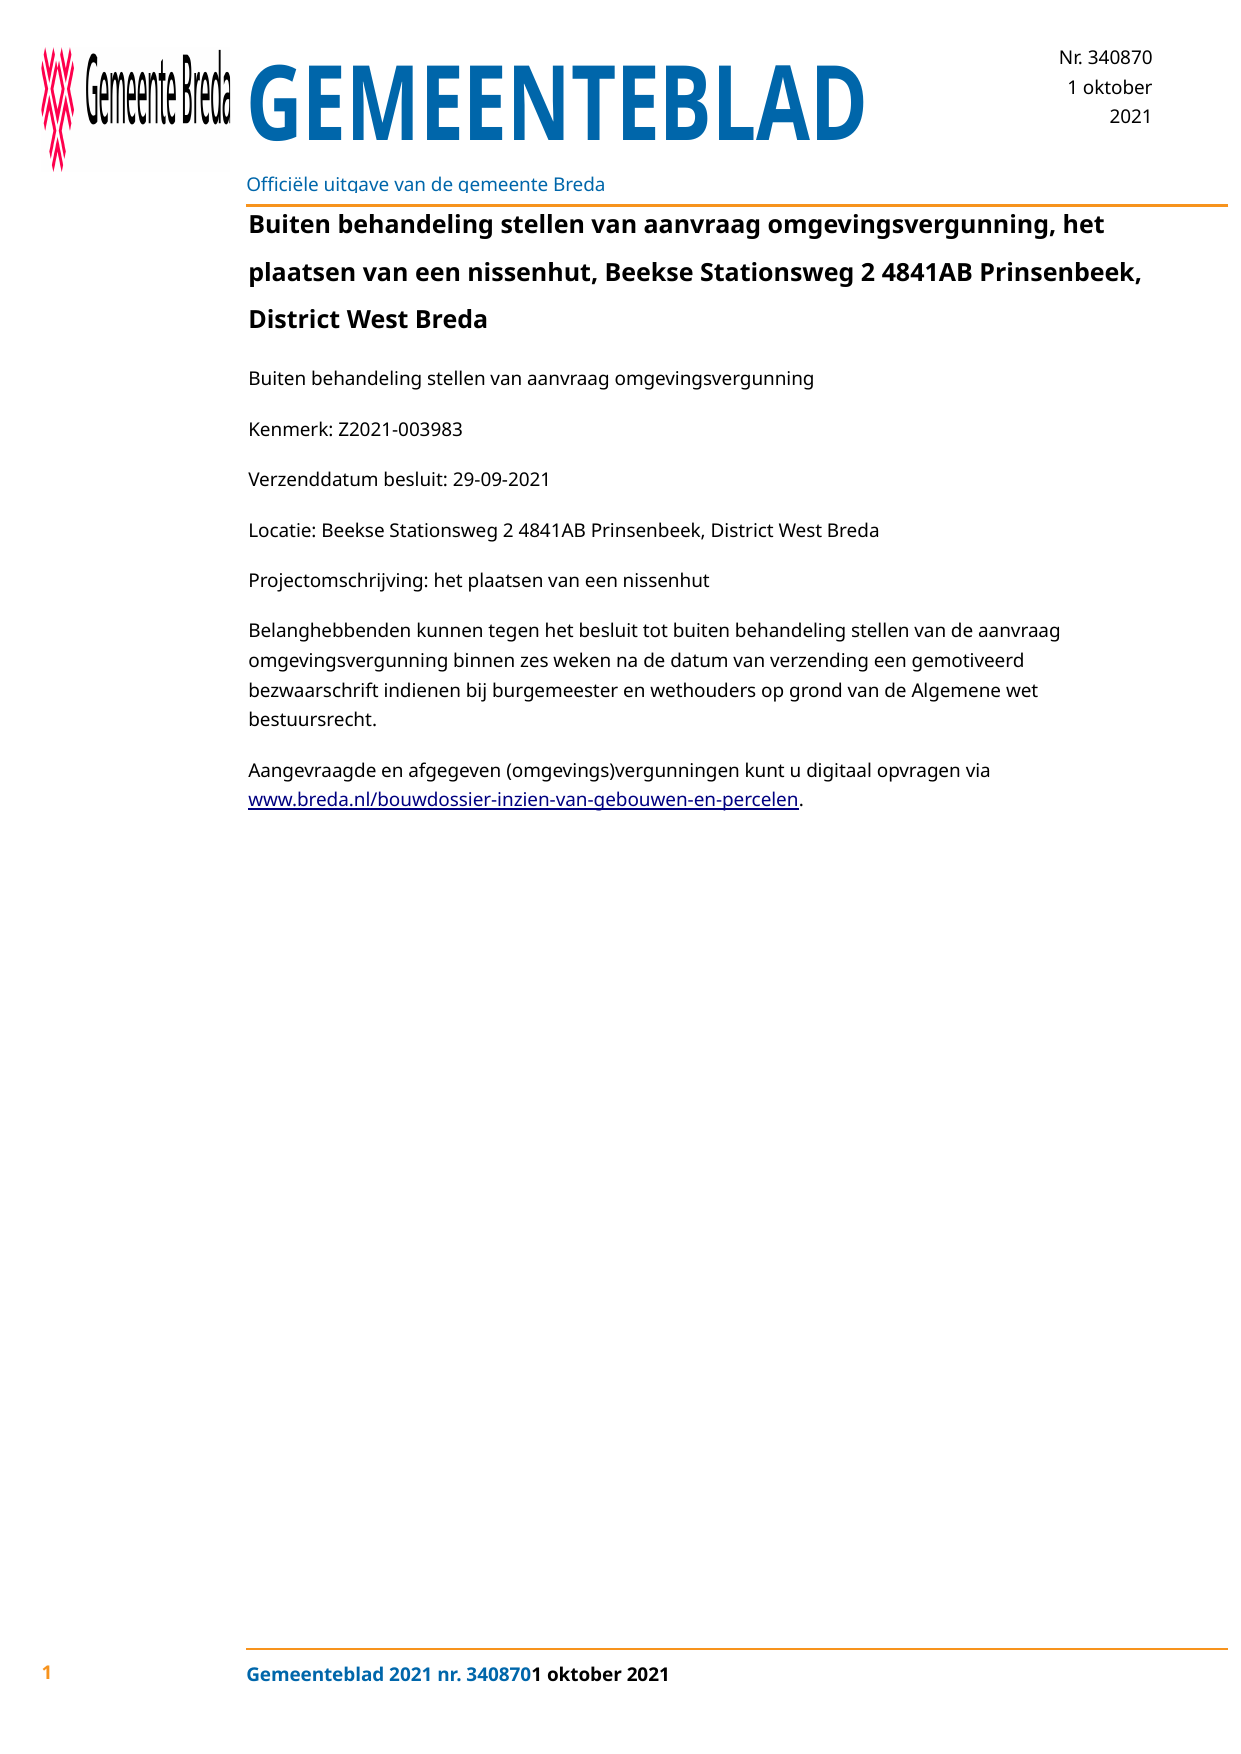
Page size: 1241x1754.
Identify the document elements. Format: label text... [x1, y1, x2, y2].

text Buiten behandeling stellen van aanvraag omgevingsvergunning [248, 366, 1152, 391]
text Aangevraagde en afgegeven (omgevings)vergunningen kunt u digitaal opvragen via www.breda.nl/bouwdossier-inzien-van-gebouwen-en-percelen. [248, 757, 1152, 812]
text Buiten behandeling stellen van aanvraag omgevingsvergunning, het plaatsen van een nissenhut, Beekse Stationsweg 2 4841AB Prinsenbeek, District West Breda [248, 207, 1152, 336]
picture [41, 47, 231, 172]
text Locatie: Beekse Stationsweg 2 4841AB Prinsenbeek, District West Breda [248, 517, 1152, 542]
text Belanghebbenden kunnen tegen het besluit tot buiten behandeling stellen van de aanvraag omgevingsvergunning binnen zes weken na de datum van verzending een gemotiveerd bezwaarschrift indienen bij burgemeester en wethouders op grond van de Algemene wet bestuursrecht. [248, 618, 1152, 732]
text Projectomschrijving: het plaatsen van een nissenhut [248, 567, 1152, 593]
text Verzenddatum besluit: 29-09-2021 [248, 466, 1152, 492]
text Kenmerk: Z2021-003983 [248, 416, 1152, 442]
